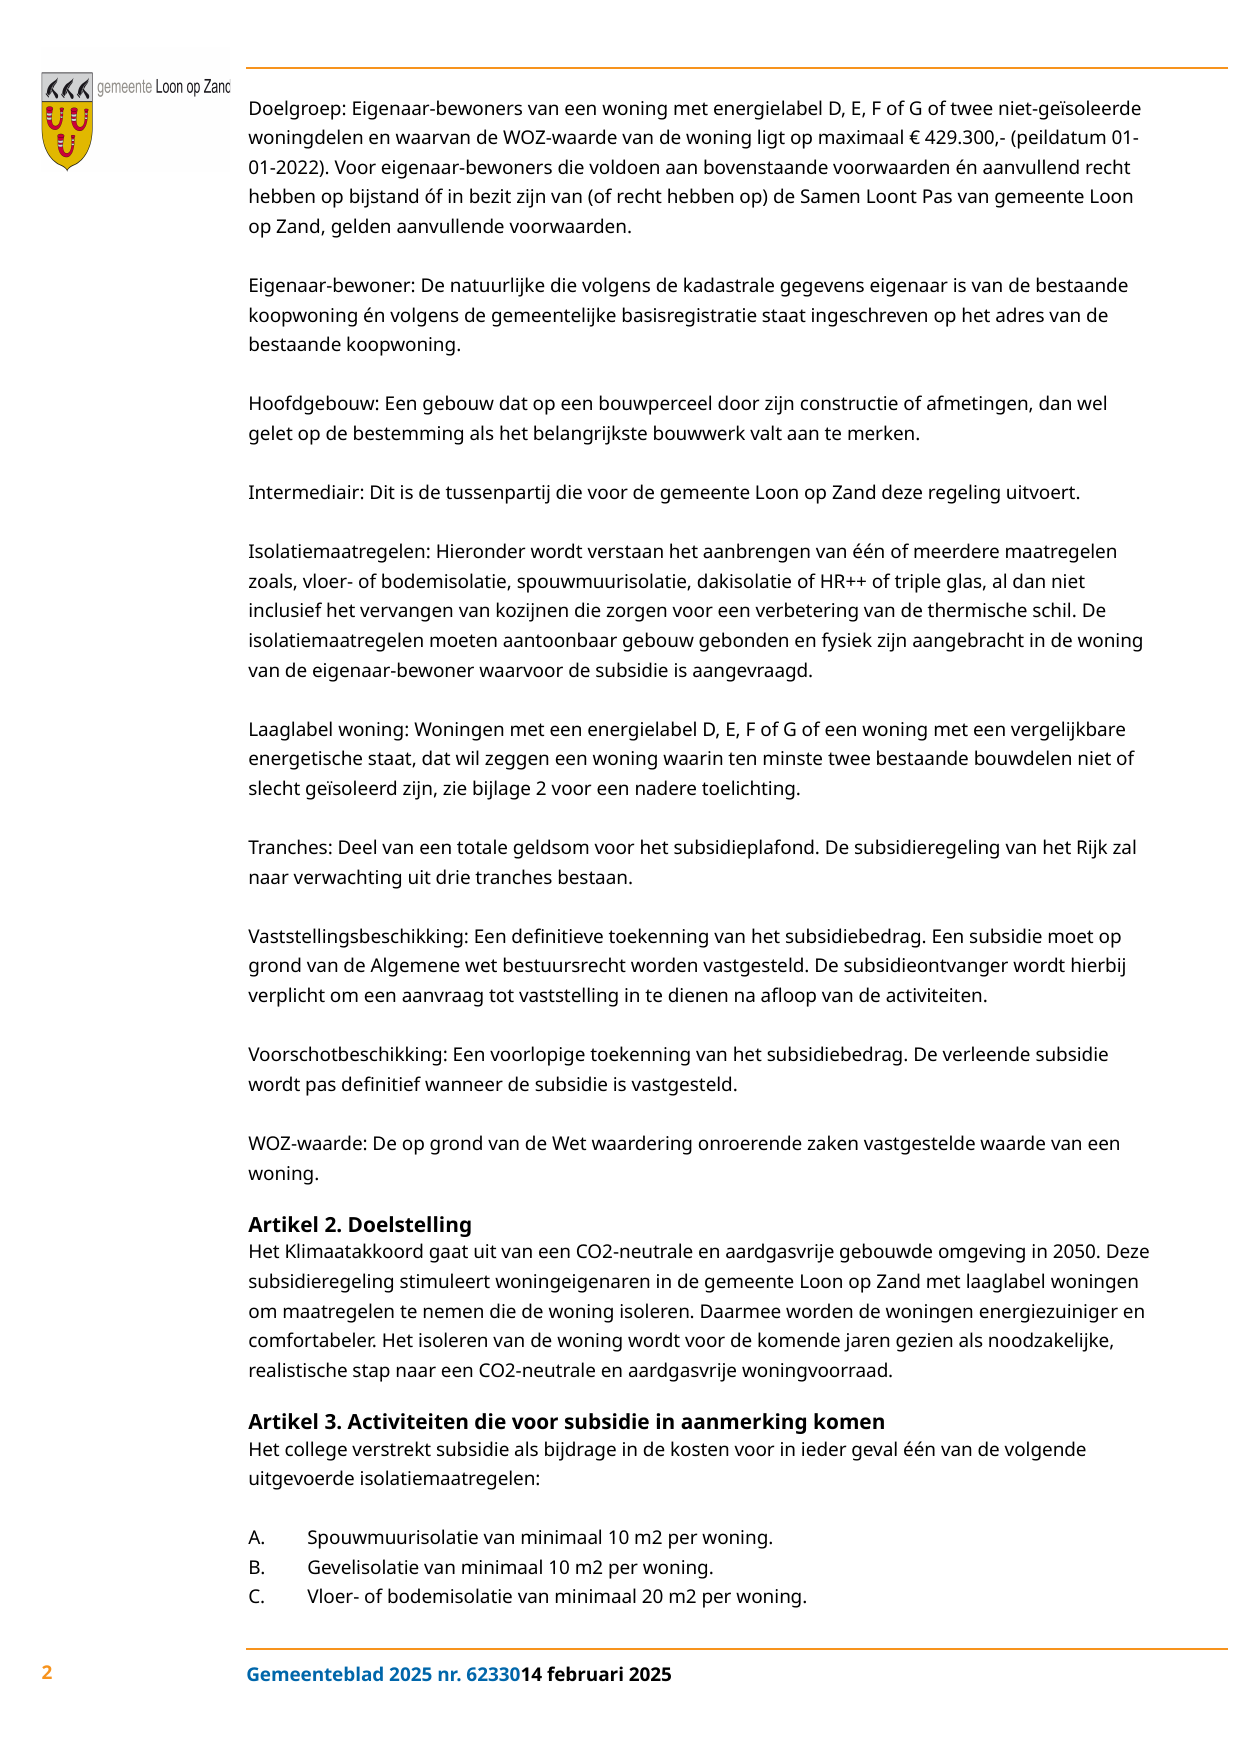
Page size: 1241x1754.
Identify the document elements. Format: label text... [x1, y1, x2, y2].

list Vloer- of bodemisolatie van minimaal 20 m2 per woning. [248, 1584, 1152, 1609]
text Isolatiemaatregelen: Hieronder wordt verstaan het aanbrengen van één of meerdere maatregelen zoals, vloer- of bodemisolatie, spouwmuurisolatie, dakisolatie of HR++ of triple glas, al dan niet inclusief het vervangen van kozijnen die zorgen voor een verbetering van de thermische schil. De isolatiemaatregelen moeten aantoonbaar gebouw gebonden en fysiek zijn aangebracht in de woning van de eigenaar-bewoner waarvoor de subsidie is aangevraagd. [248, 538, 1152, 683]
text Artikel 2. Doelstelling [248, 1210, 1152, 1239]
text Artikel 3. Activiteiten die voor subsidie in aanmerking komen [248, 1407, 1152, 1436]
list Spouwmuurisolatie van minimaal 10 m2 per woning. [248, 1524, 1152, 1550]
text Laaglabel woning: Woningen met een energielabel D, E, F of G of een woning met een vergelijkbare energetische staat, dat wil zeggen een woning waarin ten minste twee bestaande bouwdelen niet of slecht geïsoleerd zijn, zie bijlage 2 voor een nadere toelichting. [248, 716, 1152, 801]
text Het college verstrekt subsidie als bijdrage in de kosten voor in ieder geval één van de volgende uitgevoerde isolatiemaatregelen: [248, 1436, 1152, 1491]
text Hoofdgebouw: Een gebouw dat op een bouwperceel door zijn constructie of afmetingen, dan wel gelet op de bestemming als het belangrijkste bouwwerk valt aan te merken. [248, 391, 1152, 446]
text Intermediair: Dit is de tussenpartij die voor de gemeente Loon op Zand deze regeling uitvoert. [248, 479, 1152, 505]
list Gevelisolatie van minimaal 10 m2 per woning. [248, 1554, 1152, 1580]
text Doelgroep: Eigenaar-bewoners van een woning met energielabel D, E, F of G of twee niet-geïsoleerde woningdelen en waarvan de WOZ-waarde van de woning ligt op maximaal € 429.300,- (peildatum 01-01-2022). Voor eigenaar-bewoners die voldoen aan bovenstaande voorwaarden én aanvullend recht hebben op bijstand óf in bezit zijn van (of recht hebben op) de Samen Loont Pas van gemeente Loon op Zand, gelden aanvullende voorwaarden. [248, 95, 1152, 239]
text Eigenaar-bewoner: De natuurlijke die volgens de kadastrale gegevens eigenaar is van de bestaande koopwoning én volgens de gemeentelijke basisregistratie staat ingeschreven op het adres van de bestaande koopwoning. [248, 272, 1152, 357]
text WOZ-waarde: De op grond van de Wet waardering onroerende zaken vastgestelde waarde van een woning. [248, 1130, 1152, 1186]
text Voorschotbeschikking: Een voorlopige toekenning van het subsidiebedrag. De verleende subsidie wordt pas definitief wanneer de subsidie is vastgesteld. [248, 1041, 1152, 1097]
picture [41, 47, 231, 172]
text Vaststellingsbeschikking: Een definitieve toekenning van het subsidiebedrag. Een subsidie moet op grond van de Algemene wet bestuursrecht worden vastgesteld. De subsidieontvanger wordt hierbij verplicht om een aanvraag tot vaststelling in te dienen na afloop van de activiteiten. [248, 923, 1152, 1008]
text Het Klimaatakkoord gaat uit van een CO2-neutrale en aardgasvrije gebouwde omgeving in 2050. Deze subsidieregeling stimuleert woningeigenaren in de gemeente Loon op Zand met laaglabel woningen om maatregelen te nemen die de woning isoleren. Daarmee worden de woningen energiezuiniger en comfortabeler. Het isoleren van de woning wordt voor de komende jaren gezien als noodzakelijke, realistische stap naar een CO2-neutrale en aardgasvrije woningvoorraad. [248, 1239, 1152, 1383]
text Tranches: Deel van een totale geldsom voor het subsidieplafond. De subsidieregeling van het Rijk zal naar verwachting uit drie tranches bestaan. [248, 834, 1152, 890]
